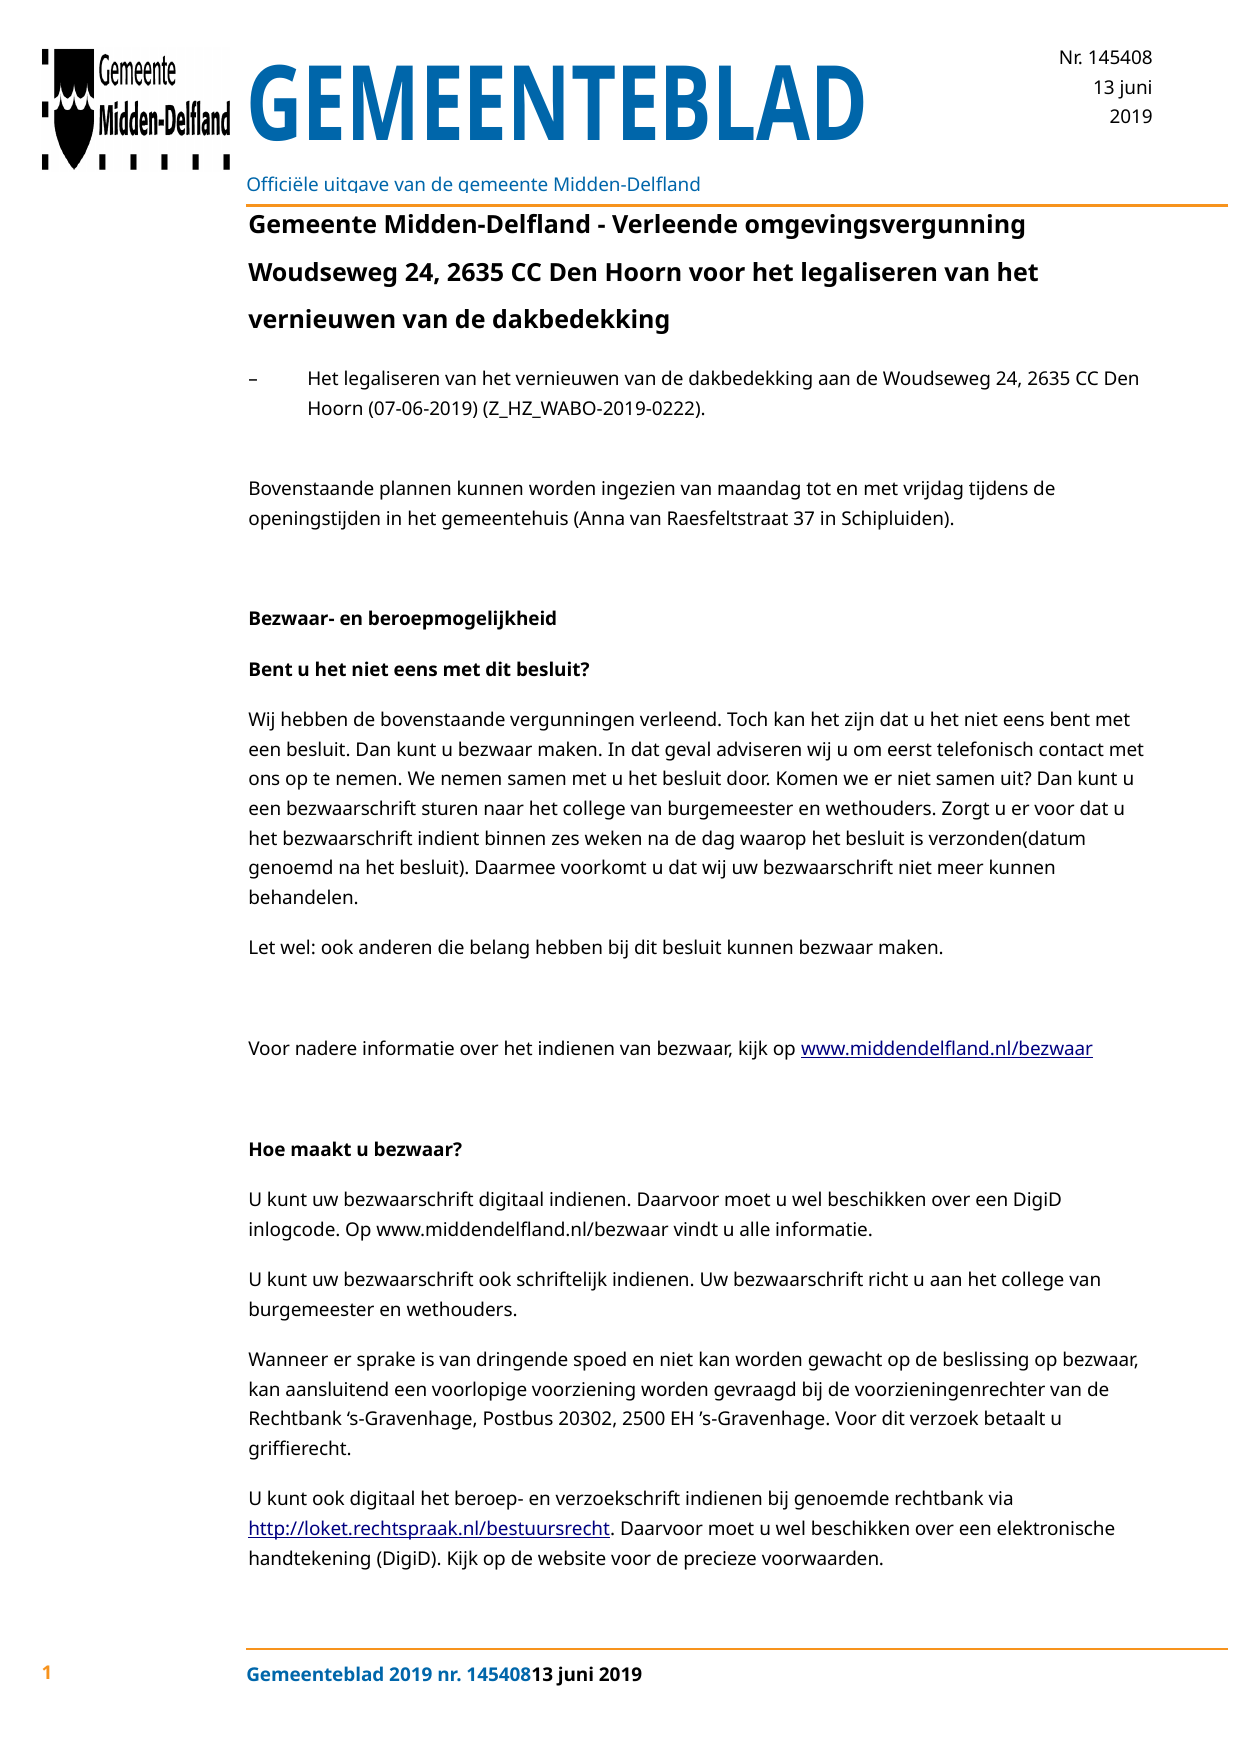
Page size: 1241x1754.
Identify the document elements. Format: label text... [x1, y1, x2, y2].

text Bovenstaande plannen kunnen worden ingezien van maandag tot en met vrijdag tijdens de openingstijden in het gemeentehuis (Anna van Raesfeltstraat 37 in Schipluiden). [248, 475, 1152, 530]
text U kunt ook digitaal het beroep- en verzoekschrift indienen bij genoemde rechtbank via http://loket.rechtspraak.nl/bestuursrecht. Daarvoor moet u wel beschikken over een elektronische handtekening (DigiD). Kijk op de website voor de precieze voorwaarden. [248, 1486, 1152, 1570]
text Wij hebben de bovenstaande vergunningen verleend. Toch kan het zijn dat u het niet eens bent met een besluit. Dan kunt u bezwaar maken. In dat geval adviseren wij u om eerst telefonisch contact met ons op te nemen. We nemen samen met u het besluit door. Komen we er niet samen uit? Dan kunt u een bezwaarschrift sturen naar het college van burgemeester en wethouders. Zorgt u er voor dat u het bezwaarschrift indient binnen zes weken na de dag waarop het besluit is verzonden(datum genoemd na het besluit). Daarmee voorkomt u dat wij uw bezwaarschrift niet meer kunnen behandelen. [248, 706, 1152, 909]
text Wanneer er sprake is van dringende spoed en niet kan worden gewacht op de beslissing op bezwaar, kan aansluitend een voorlopige voorziening worden gevraagd bij de voorzieningenrechter van de Rechtbank ‘s-Gravenhage, Postbus 20302, 2500 EH ’s-Gravenhage. Voor dit verzoek betaalt u griffierecht. [248, 1346, 1152, 1461]
text Bent u het niet eens met dit besluit? [248, 656, 1152, 682]
text U kunt uw bezwaarschrift digitaal indienen. Daarvoor moet u wel beschikken over een DigiD inlogcode. Op www.middendelfland.nl/bezwaar vindt u alle informatie. [248, 1186, 1152, 1242]
text Hoe maakt u bezwaar? [248, 1136, 1152, 1162]
text Bezwaar- en beroepmogelijkheid [248, 606, 1152, 631]
list Het legaliseren van het vernieuwen van de dakbedekking aan de Woudseweg 24, 2635 CC Den Hoorn (07-06-2019) (Z_HZ_WABO-2019-0222). [248, 366, 1152, 421]
text Voor nadere informatie over het indienen van bezwaar, kijk op www.middendelfland.nl/bezwaar [248, 1035, 1152, 1061]
text U kunt uw bezwaarschrift ook schriftelijk indienen. Uw bezwaarschrift richt u aan het college van burgemeester en wethouders. [248, 1266, 1152, 1322]
text Gemeente Midden-Delfland - Verleende omgevingsvergunning Woudseweg 24, 2635 CC Den Hoorn voor het legaliseren van het vernieuwen van de dakbedekking [248, 207, 1152, 336]
picture [41, 47, 231, 172]
text Let wel: ook anderen die belang hebben bij dit besluit kunnen bezwaar maken. [248, 934, 1152, 960]
